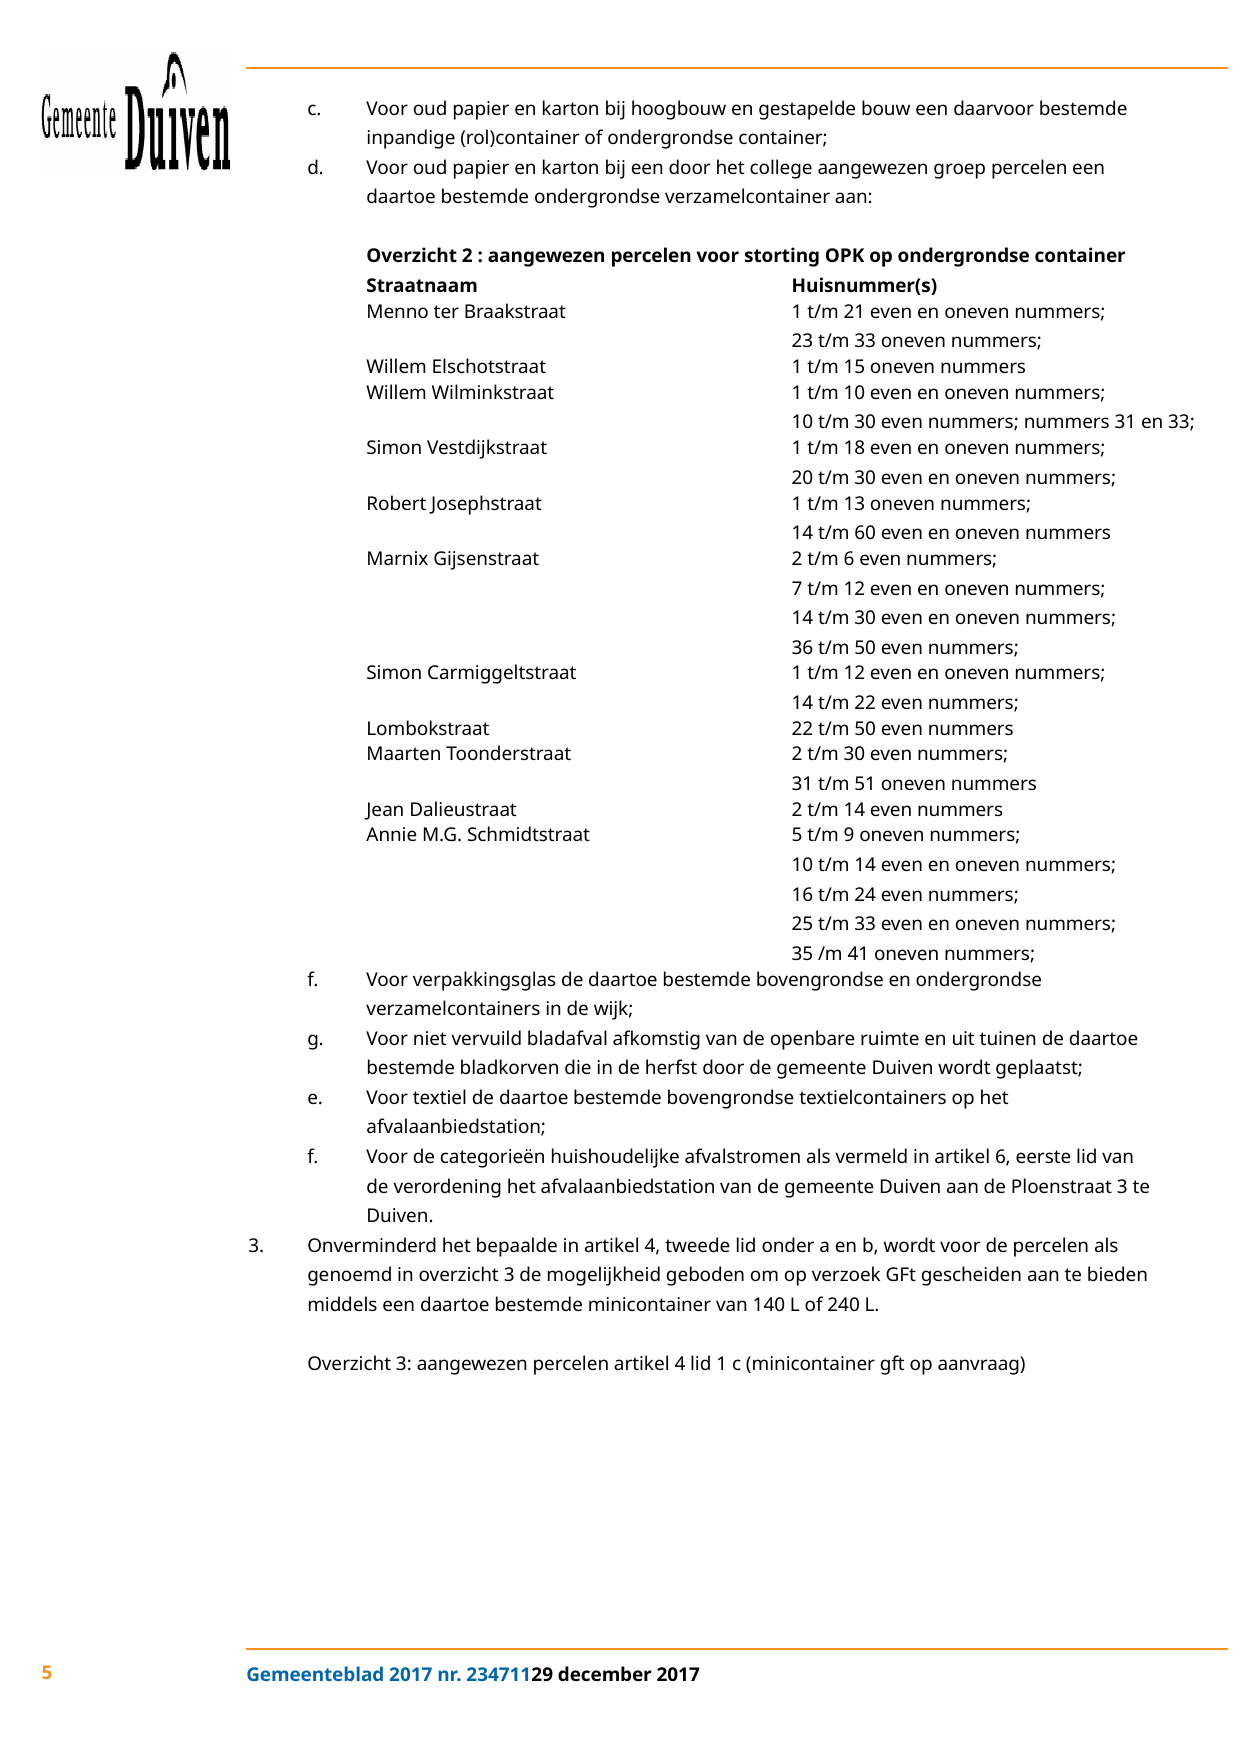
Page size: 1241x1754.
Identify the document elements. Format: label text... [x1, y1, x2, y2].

table_cell 2 t/m 6 even nummers; 7 t/m 12 even en oneven nummers; 14 t/m 30 even en oneven nummers; 36 t/m 50 even nummers; [791, 545, 1240, 659]
table_cell 1 t/m 21 even en oneven nummers; 23 t/m 33 oneven nummers; [791, 298, 1240, 353]
table_header Straatnaam [366, 273, 791, 298]
list Voor de categorieën huishoudelijke afvalstromen als vermeld in artikel 6, eerste lid van de verordening het afvalaanbiedstation van de gemeente Duiven aan de Ploenstraat 3 te Duiven. [307, 1143, 1152, 1228]
table_cell 1 t/m 18 even en oneven nummers; 20 t/m 30 even en oneven nummers; [791, 435, 1240, 490]
table_cell 5 t/m 9 oneven nummers; 10 t/m 14 even en oneven nummers; 16 t/m 24 even nummers; 25 t/m 33 even en oneven nummers; 35 /m 41 oneven nummers; [791, 822, 1240, 966]
picture [41, 47, 231, 172]
table_cell 1 t/m 10 even en oneven nummers; 10 t/m 30 even nummers; nummers 31 en 33; [791, 379, 1240, 434]
table_cell Annie M.G. Schmidtstraat [366, 822, 791, 966]
list Voor niet vervuild bladafval afkomstig van de openbare ruimte en uit tuinen de daartoe bestemde bladkorven die in de herfst door de gemeente Duiven wordt geplaatst; [307, 1025, 1152, 1080]
table_cell 1 t/m 12 even en oneven nummers; 14 t/m 22 even nummers; [791, 660, 1240, 715]
table_cell Maarten Toonderstraat [366, 741, 791, 796]
table_cell Robert Josephstraat [366, 490, 791, 545]
list Onverminderd het bepaalde in artikel 4, tweede lid onder a en b, wordt voor de percelen als genoemd in overzicht 3 de mogelijkheid geboden om op verzoek GFt gescheiden aan te bieden middels een daartoe bestemde minicontainer van 140 L of 240 L. [248, 1232, 1152, 1317]
table_cell Lombokstraat [366, 715, 791, 741]
table_cell 2 t/m 14 even nummers [791, 796, 1240, 822]
table_cell Menno ter Braakstraat [366, 298, 791, 353]
table_cell 2 t/m 30 even nummers; 31 t/m 51 oneven nummers [791, 741, 1240, 796]
table_cell 1 t/m 13 oneven nummers; 14 t/m 60 even en oneven nummers [791, 490, 1240, 545]
table_cell Willem Wilminkstraat [366, 379, 791, 434]
table_cell Jean Dalieustraat [366, 796, 791, 822]
table_cell 22 t/m 50 even nummers [791, 715, 1240, 741]
table_cell Willem Elschotstraat [366, 354, 791, 379]
list Voor oud papier en karton bij hoogbouw en gestapelde bouw een daarvoor bestemde inpandige (rol)container of ondergrondse container; [307, 95, 1152, 150]
table_cell Simon Carmiggeltstraat [366, 660, 791, 715]
list Voor verpakkingsglas de daartoe bestemde bovengrondse en ondergrondse verzamelcontainers in de wijk; [307, 966, 1152, 1021]
list Voor oud papier en karton bij een door het college aangewezen groep percelen een daartoe bestemde ondergrondse verzamelcontainer aan: [307, 154, 1152, 209]
table_header Huisnummer(s) [791, 273, 1240, 298]
list Overzicht 3: aangewezen percelen artikel 4 lid 1 c (minicontainer gft op aanvraag) [248, 1350, 1152, 1376]
list Overzicht 2 : aangewezen percelen voor storting OPK op ondergrondse container [307, 243, 1152, 268]
table_cell Marnix Gijsenstraat [366, 545, 791, 659]
table_cell 1 t/m 15 oneven nummers [791, 354, 1240, 379]
table_cell Simon Vestdijkstraat [366, 435, 791, 490]
list Voor textiel de daartoe bestemde bovengrondse textielcontainers op het afvalaanbiedstation; [307, 1084, 1152, 1139]
